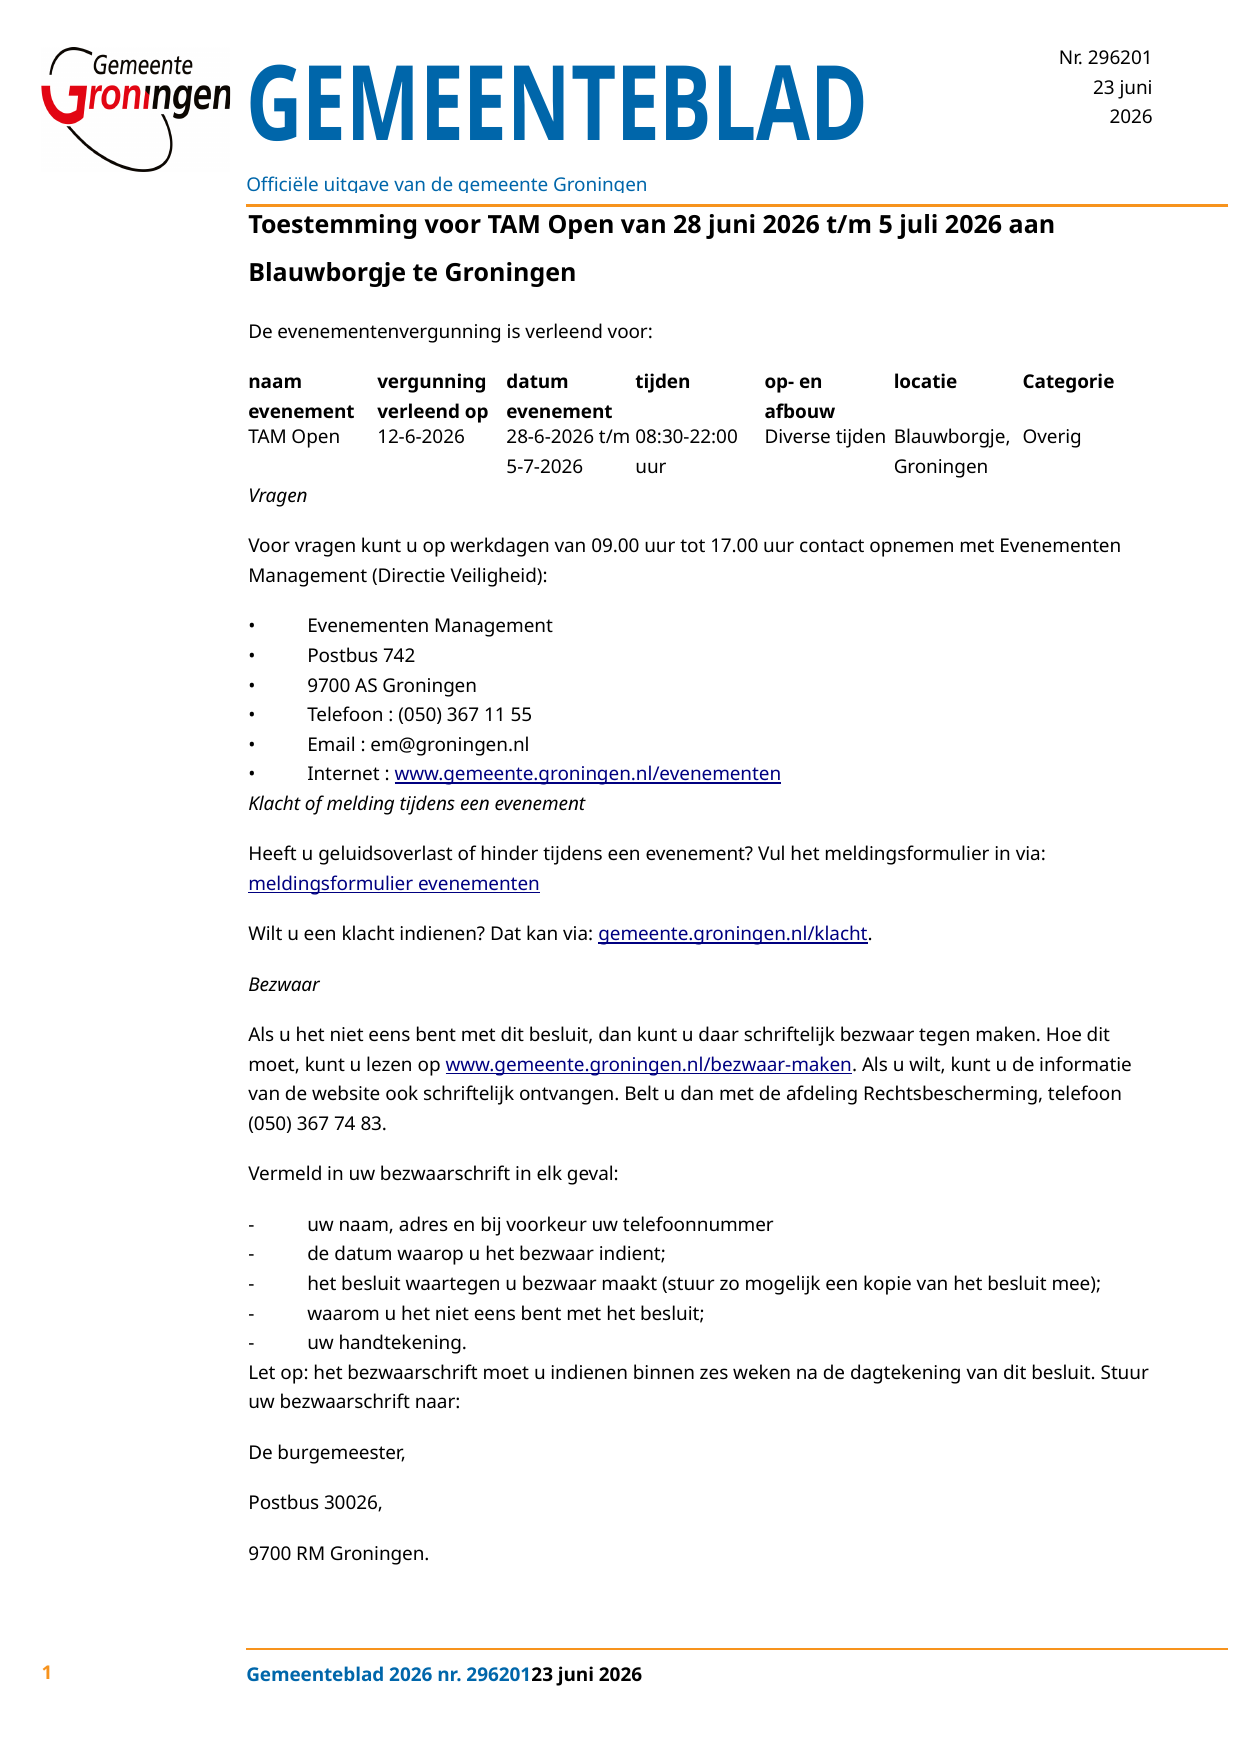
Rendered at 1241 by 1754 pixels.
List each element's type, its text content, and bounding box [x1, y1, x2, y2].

list uw handtekening. [248, 1329, 1152, 1355]
list de datum waarop u het bezwaar indient; [248, 1241, 1152, 1266]
table_header Categorie [1023, 369, 1152, 424]
table_header vergunning verleend op [377, 369, 506, 424]
table_header naam evenement [248, 369, 377, 424]
text Heeft u geluidsoverlast of hinder tijdens een evenement? Vul het meldingsformulier in via: meldingsformulier evenementen [248, 841, 1152, 896]
list 9700 AS Groningen [248, 672, 1152, 698]
list Postbus 742 [248, 642, 1152, 668]
text Vermeld in uw bezwaarschrift in elk geval: [248, 1161, 1152, 1186]
table_header tijden [635, 369, 764, 424]
list Telefoon : (050) 367 11 55 [248, 701, 1152, 727]
list Evenementen Management [248, 613, 1152, 638]
table_cell 12-6-2026 [377, 424, 506, 479]
text Let op: het bezwaarschrift moet u indienen binnen zes weken na de dagtekening van dit besluit. Stuur uw bezwaarschrift naar: [248, 1359, 1152, 1414]
list waarom u het niet eens bent met het besluit; [248, 1300, 1152, 1326]
text De burgemeester, [248, 1439, 1152, 1465]
table_header datum evenement [506, 369, 635, 424]
text Als u het niet eens bent met dit besluit, dan kunt u daar schriftelijk bezwaar tegen maken. Hoe dit moet, kunt u lezen op www.gemeente.groningen.nl/bezwaar-maken. Als u wilt, kunt u de informatie van de website ook schriftelijk ontvangen. Belt u dan met de afdeling Rechtsbescherming, telefoon (050) 367 74 83. [248, 1021, 1152, 1136]
table_header op- en afbouw [764, 369, 893, 424]
table_cell 28-6-2026 t/m 5-7-2026 [506, 424, 635, 479]
table_header locatie [894, 369, 1022, 424]
text Vragen [248, 482, 1152, 508]
text De evenementenvergunning is verleend voor: [248, 318, 1152, 344]
list Email : em@groningen.nl [248, 731, 1152, 757]
text Voor vragen kunt u op werkdagen van 09.00 uur tot 17.00 uur contact opnemen met Evenementen Management (Directie Veiligheid): [248, 533, 1152, 588]
list het besluit waartegen u bezwaar maakt (stuur zo mogelijk een kopie van het besluit mee); [248, 1270, 1152, 1296]
text Klacht of melding tijdens een evenement [248, 790, 1152, 816]
table_cell TAM Open [248, 424, 377, 479]
text Toestemming voor TAM Open van 28 juni 2026 t/m 5 juli 2026 aan Blauwborgje te Groningen [248, 207, 1152, 288]
list Internet : www.gemeente.groningen.nl/evenementen [248, 761, 1152, 786]
table_cell Overig [1023, 424, 1152, 479]
table_cell Blauwborgje, Groningen [894, 424, 1022, 479]
text 9700 RM Groningen. [248, 1540, 1152, 1566]
text Wilt u een klacht indienen? Dat kan via: gemeente.groningen.nl/klacht. [248, 921, 1152, 946]
table_cell 08:30-22:00 uur [635, 424, 764, 479]
table_cell Diverse tijden [764, 424, 893, 479]
text Bezwaar [248, 971, 1152, 997]
picture [41, 47, 231, 172]
list uw naam, adres en bij voorkeur uw telefoonnummer [248, 1211, 1152, 1237]
text Postbus 30026, [248, 1489, 1152, 1515]
